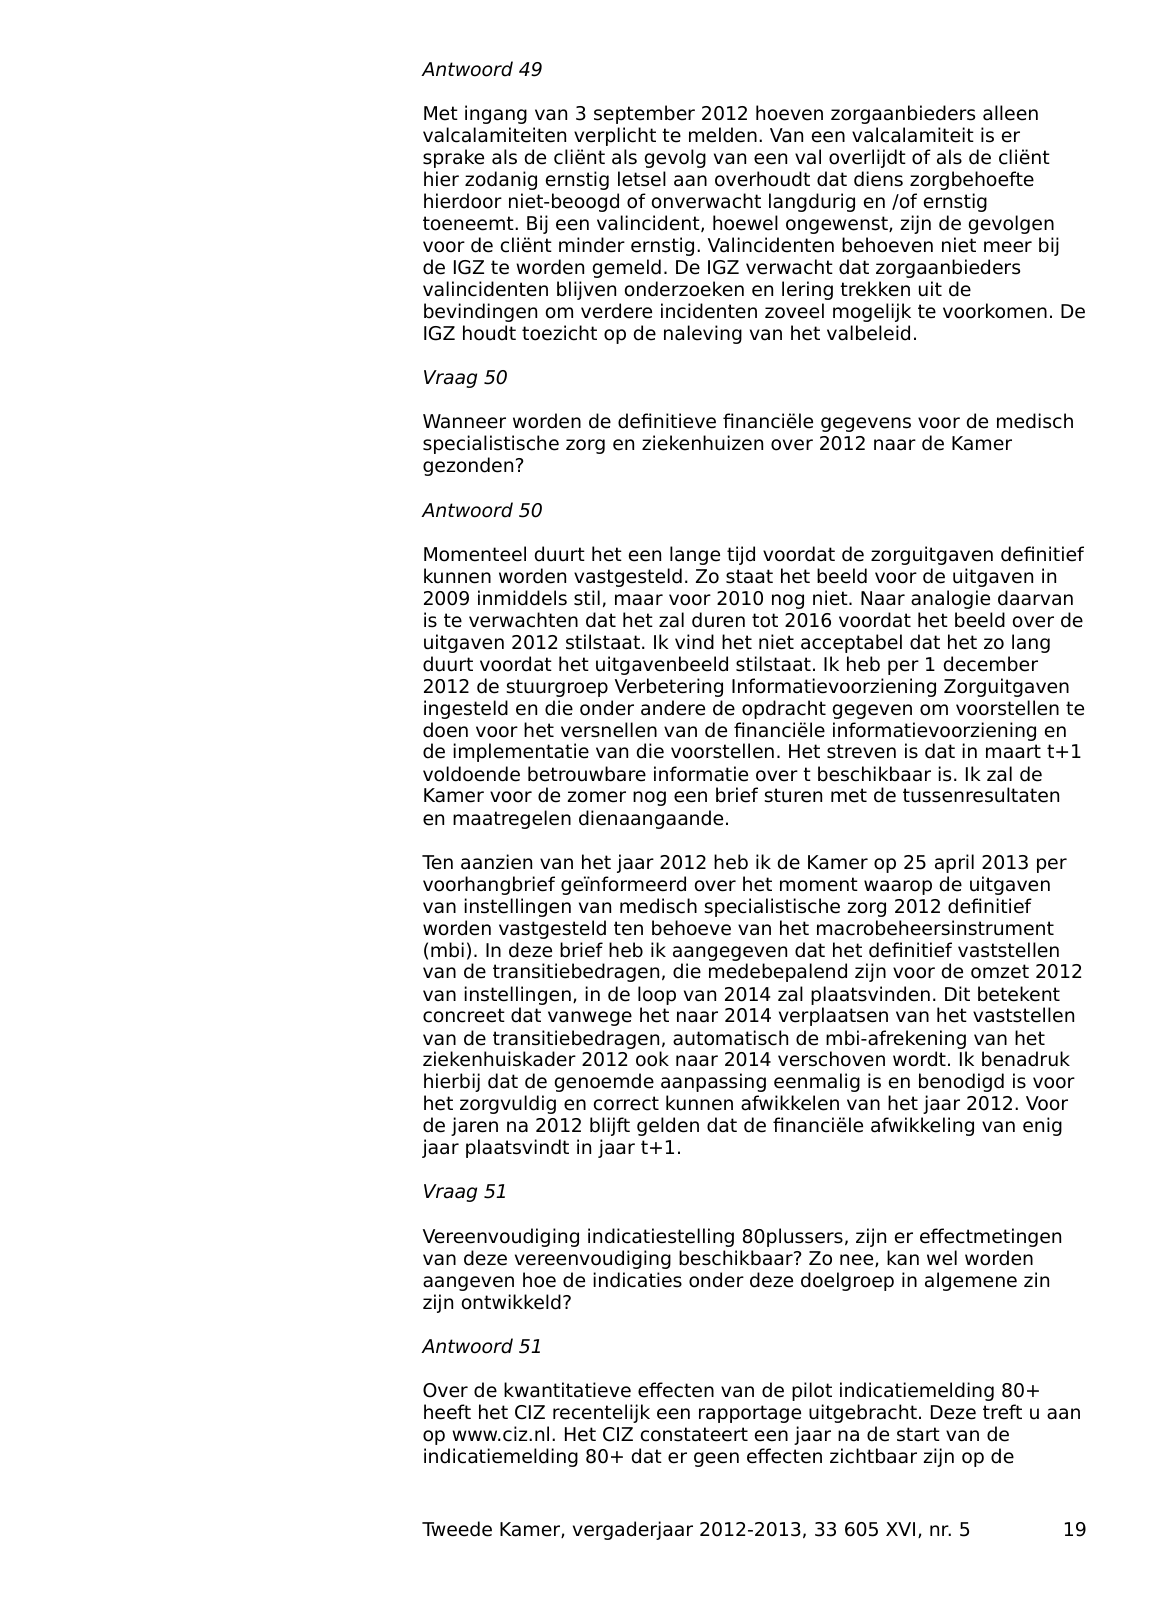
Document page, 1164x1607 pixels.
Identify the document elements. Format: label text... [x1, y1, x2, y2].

text Met ingang van 3 september 2012 hoeven zorgaanbieders alleen valcalamiteiten verplicht te melden. Van een valcalamiteit is er sprake als de cliënt als gevolg van een val overlijdt of als de cliënt hier zodanig ernstig letsel aan overhoudt dat diens zorgbehoefte hierdoor niet-beoogd of onverwacht langdurig en /of ernstig toeneemt. Bij een valincident, hoewel ongewenst, zijn de gevolgen voor de cliënt minder ernstig. Valincidenten behoeven niet meer bij de IGZ te worden gemeld. De IGZ verwacht dat zorgaanbieders valincidenten blijven onderzoeken en lering trekken uit de bevindingen om verdere incidenten zoveel mogelijk te voorkomen. De IGZ houdt toezicht op de naleving van het valbeleid. [422, 103, 1087, 345]
subtitle Vraag 51 [422, 1181, 1087, 1203]
subtitle Antwoord 50 [422, 499, 1087, 521]
subtitle Vraag 50 [422, 367, 1087, 389]
text Momenteel duurt het een lange tijd voordat de zorguitgaven definitief kunnen worden vastgesteld. Zo staat het beeld voor de uitgaven in 2009 inmiddels stil, maar voor 2010 nog niet. Naar analogie daarvan is te verwachten dat het zal duren tot 2016 voordat het beeld over de uitgaven 2012 stilstaat. Ik vind het niet acceptabel dat het zo lang duurt voordat het uitgavenbeeld stilstaat. Ik heb per 1 december 2012 de stuurgroep Verbetering Informatievoorziening Zorguitgaven ingesteld en die onder andere de opdracht gegeven om voorstellen te doen voor het versnellen van de financiële informatievoorziening en de implementatie van die voorstellen. Het streven is dat in maart t+1 voldoende betrouwbare informatie over t beschikbaar is. Ik zal de Kamer voor de zomer nog een brief sturen met de tussenresultaten en maatregelen dienaangaande. [422, 544, 1087, 829]
text Ten aanzien van het jaar 2012 heb ik de Kamer op 25 april 2013 per voorhangbrief geïnformeerd over het moment waarop de uitgaven van instellingen van medisch specialistische zorg 2012 definitief worden vastgesteld ten behoeve van het macrobeheersinstrument (mbi). In deze brief heb ik aangegeven dat het definitief vaststellen van de transitiebedragen, die medebepalend zijn voor de omzet 2012 van instellingen, in de loop van 2014 zal plaatsvinden. Dit betekent concreet dat vanwege het naar 2014 verplaatsen van het vaststellen van de transitiebedragen, automatisch de mbi-afrekening van het ziekenhuiskader 2012 ook naar 2014 verschoven wordt. Ik benadruk hierbij dat de genoemde aanpassing eenmalig is en benodigd is voor het zorgvuldig en correct kunnen afwikkelen van het jaar 2012. Voor de jaren na 2012 blijft gelden dat de financiële afwikkeling van enig jaar plaatsvindt in jaar t+1. [422, 852, 1087, 1159]
subtitle Antwoord 51 [422, 1336, 1087, 1358]
text Vereenvoudiging indicatiestelling 80plussers, zijn er effectmetingen van deze vereenvoudiging beschikbaar? Zo nee, kan wel worden aangeven hoe de indicaties onder deze doelgroep in algemene zin zijn ontwikkeld? [422, 1226, 1087, 1313]
text Over de kwantitatieve effecten van de pilot indicatiemelding 80+ heeft het CIZ recentelijk een rapportage uitgebracht. Deze treft u aan op www.ciz.nl. Het CIZ constateert een jaar na de start van de indicatiemelding 80+ dat er geen effecten zichtbaar zijn op de [422, 1380, 1087, 1468]
subtitle Antwoord 49 [422, 59, 1087, 81]
text Wanneer worden de definitieve financiële gegevens voor de medisch specialistische zorg en ziekenhuizen over 2012 naar de Kamer gezonden? [422, 411, 1087, 477]
